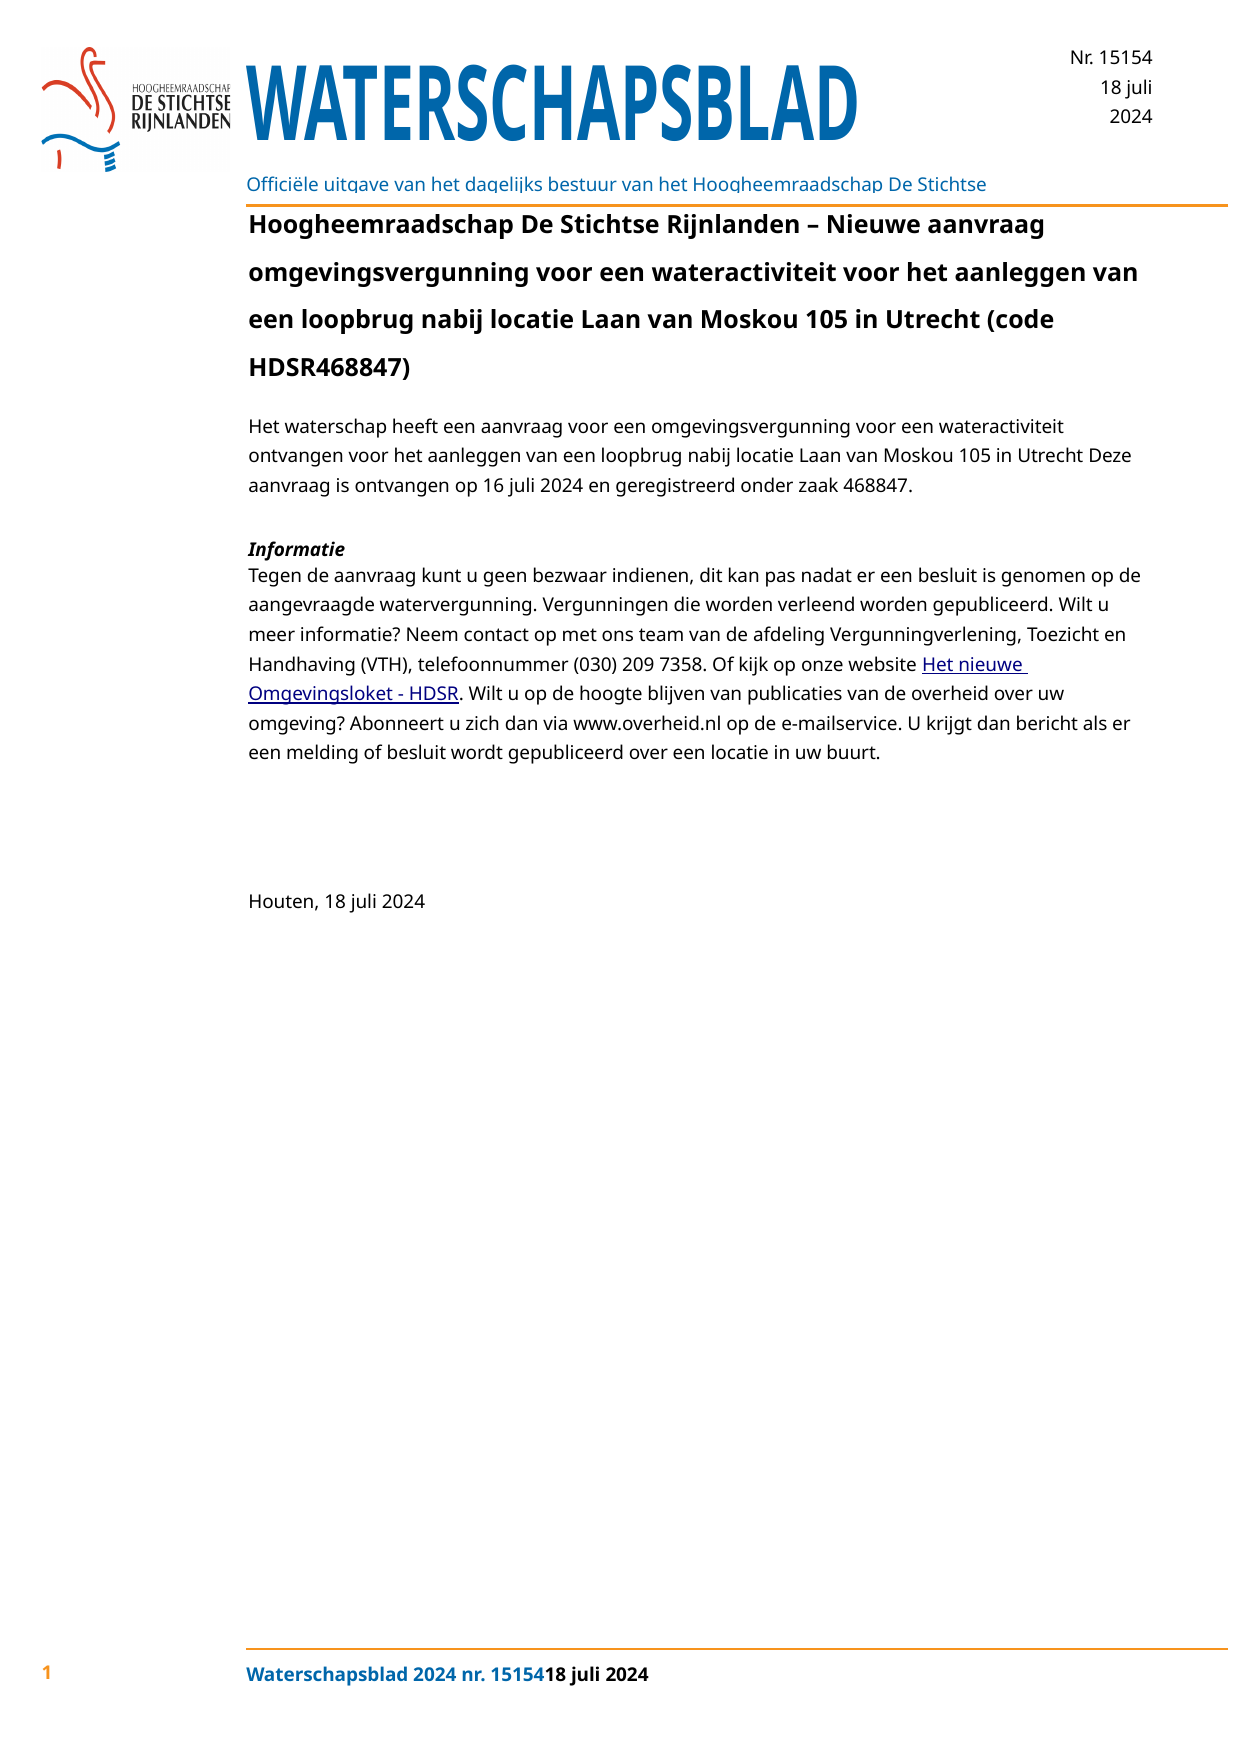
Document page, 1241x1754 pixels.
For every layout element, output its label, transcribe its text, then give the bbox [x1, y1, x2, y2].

text Tegen de aanvraag kunt u geen bezwaar indienen, dit kan pas nadat er een besluit is genomen op de aangevraagde watervergunning. Vergunningen die worden verleend worden gepubliceerd. Wilt u meer informatie? Neem contact op met ons team van de afdeling Vergunningverlening, Toezicht en Handhaving (VTH), telefoonnummer (030) 209 7358. Of kijk op onze website Het nieuwe Omgevingsloket - HDSR. Wilt u op de hoogte blijven van publicaties van de overheid over uw omgeving? Abonneert u zich dan via www.overheid.nl op de e-mailservice. U krijgt dan bericht als er een melding of besluit wordt gepubliceerd over een locatie in uw buurt. [248, 562, 1152, 765]
text Houten, 18 juli 2024 [248, 888, 1152, 914]
picture [41, 47, 231, 172]
text Hoogheemraadschap De Stichtse Rijnlanden – Nieuwe aanvraag omgevingsvergunning voor een wateractiviteit voor het aanleggen van een loopbrug nabij locatie Laan van Moskou 105 in Utrecht (code HDSR468847) [248, 207, 1152, 384]
text Het waterschap heeft een aanvraag voor een omgevingsvergunning voor een wateractiviteit ontvangen voor het aanleggen van een loopbrug nabij locatie Laan van Moskou 105 in Utrecht Deze aanvraag is ontvangen op 16 juli 2024 en geregistreerd onder zaak 468847. [248, 413, 1152, 498]
text Informatie [248, 536, 1152, 562]
